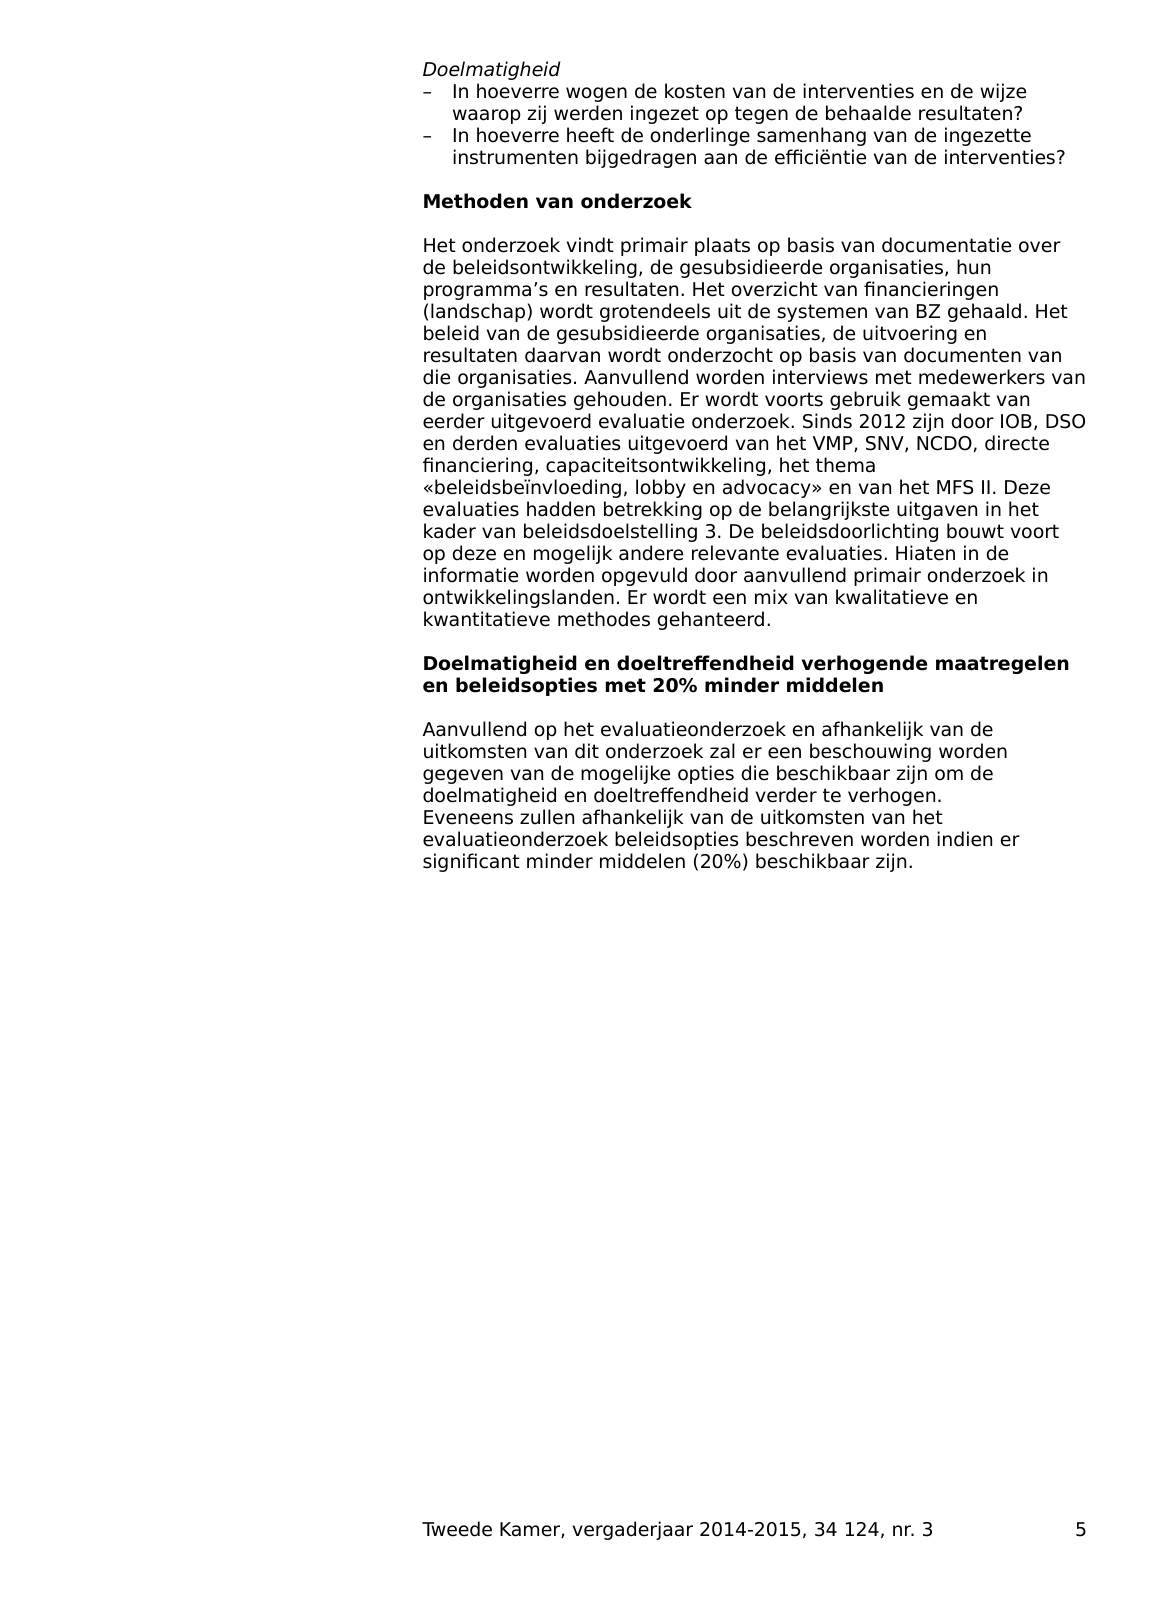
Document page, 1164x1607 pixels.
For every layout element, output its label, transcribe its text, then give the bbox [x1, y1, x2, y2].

subtitle Doelmatigheid [422, 59, 1087, 81]
text Eveneens zullen afhankelijk van de uitkomsten van het evaluatieonderzoek beleidsopties beschreven worden indien er significant minder middelen (20%) beschikbaar zijn. [422, 807, 1087, 873]
subtitle Doelmatigheid en doeltreffendheid verhogende maatregelen en beleidsopties met 20% minder middelen [422, 653, 1087, 697]
subtitle Methoden van onderzoek [422, 191, 1087, 213]
text Het onderzoek vindt primair plaats op basis van documentatie over de beleidsontwikkeling, de gesubsidieerde organisaties, hun programma’s en resultaten. Het overzicht van financieringen (landschap) wordt grotendeels uit de systemen van BZ gehaald. Het beleid van de gesubsidieerde organisaties, de uitvoering en resultaten daarvan wordt onderzocht op basis van documenten van die organisaties. Aanvullend worden interviews met medewerkers van de organisaties gehouden. Er wordt voorts gebruik gemaakt van eerder uitgevoerd evaluatie onderzoek. Sinds 2012 zijn door IOB, DSO en derden evaluaties uitgevoerd van het VMP, SNV, NCDO, directe financiering, capaciteitsontwikkeling, het thema «beleidsbeïnvloeding, lobby en advocacy» en van het MFS II. Deze evaluaties hadden betrekking op de belangrijkste uitgaven in het kader van beleidsdoelstelling 3. De beleidsdoorlichting bouwt voort op deze en mogelijk andere relevante evaluaties. Hiaten in de informatie worden opgevuld door aanvullend primair onderzoek in ontwikkelingslanden. Er wordt een mix van kwalitatieve en kwantitatieve methodes gehanteerd. [422, 235, 1087, 631]
text – In hoeverre heeft de onderlinge samenhang van de ingezette instrumenten bijgedragen aan de efficiëntie van de interventies? [422, 125, 1087, 169]
text Aanvullend op het evaluatieonderzoek en afhankelijk van de uitkomsten van dit onderzoek zal er een beschouwing worden gegeven van de mogelijke opties die beschikbaar zijn om de doelmatigheid en doeltreffendheid verder te verhogen. [422, 719, 1087, 807]
text – In hoeverre wogen de kosten van de interventies en de wijze waarop zij werden ingezet op tegen de behaalde resultaten? [422, 81, 1087, 125]
